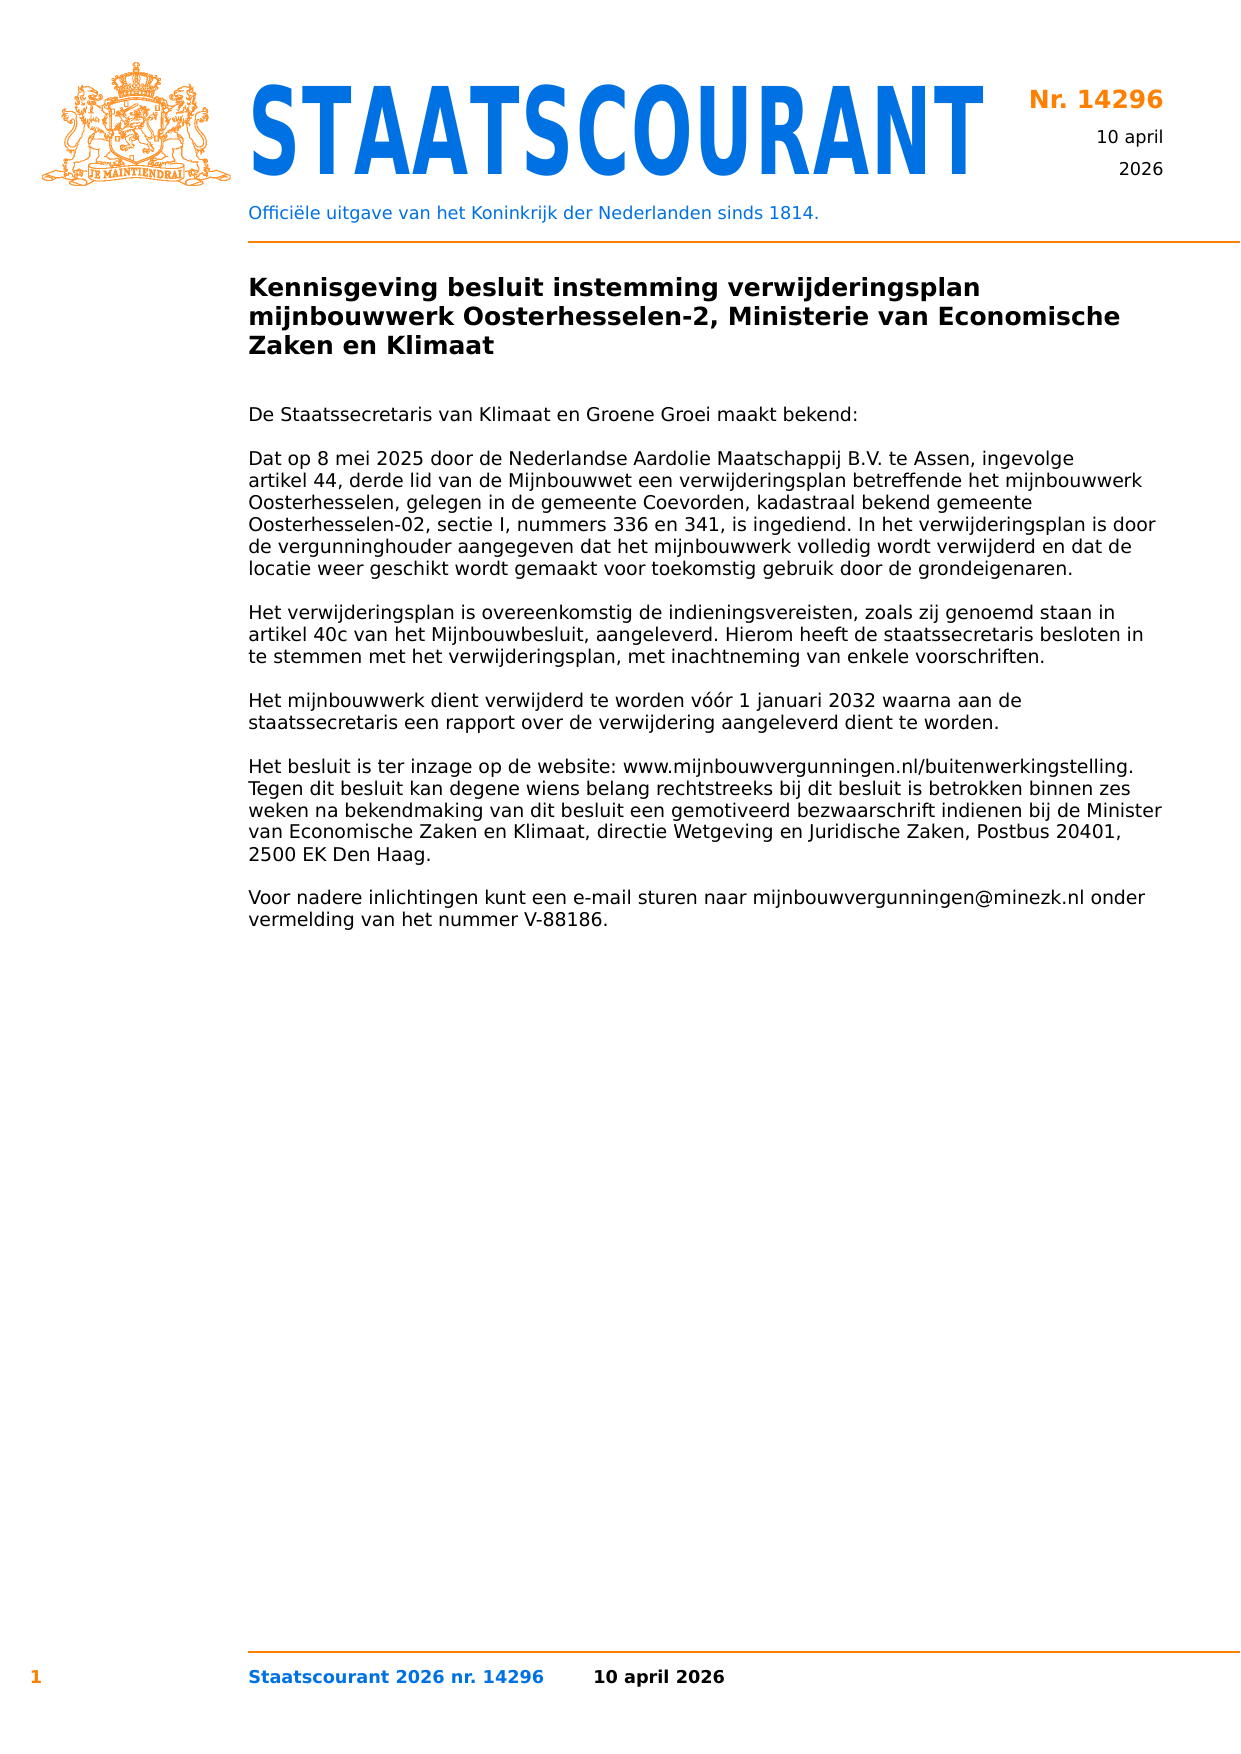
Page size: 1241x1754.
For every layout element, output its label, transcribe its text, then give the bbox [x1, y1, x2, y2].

table_cell 2026 [998, 153, 1240, 203]
table_cell Officiële uitgave van het Koninkrijk der Nederlanden sinds 1814. [248, 203, 1240, 241]
text De Staatssecretaris van Klimaat en Groene Groei maakt bekend: [248, 404, 1163, 426]
table_header [25, 62, 248, 241]
picture [41, 62, 231, 186]
subtitle Kennisgeving besluit instemming verwijderingsplan mijnbouwwerk Oosterhesselen-2, Ministerie van Economische Zaken en Klimaat [248, 273, 1163, 361]
text Het mijnbouwwerk dient verwijderd te worden vóór 1 januari 2032 waarna aan de staatssecretaris een rapport over de verwijdering aangeleverd dient te worden. [248, 690, 1163, 734]
table_header Nr. 14296 [998, 62, 1240, 121]
text Voor nadere inlichtingen kunt een e-mail sturen naar mijnbouwvergunningen@minezk.nl onder vermelding van het nummer V-88186. [248, 887, 1163, 931]
text Dat op 8 mei 2025 door de Nederlandse Aardolie Maatschappij B.V. te Assen, ingevolge artikel 44, derde lid van de Mijnbouwwet een verwijderingsplan betreffende het mijnbouwwerk Oosterhesselen, gelegen in de gemeente Coevorden, kadastraal bekend gemeente Oosterhesselen-02, sectie I, nummers 336 en 341, is ingediend. In het verwijderingsplan is door de vergunninghouder aangegeven dat het mijnbouwwerk volledig wordt verwijderd en dat de locatie weer geschikt wordt gemaakt voor toekomstig gebruik door de grondeigenaren. [248, 448, 1163, 580]
text Het besluit is ter inzage op de website: www.mijnbouwvergunningen.nl/buitenwerkingstelling. Tegen dit besluit kan degene wiens belang rechtstreeks bij dit besluit is betrokken binnen zes weken na bekendmaking van dit besluit een gemotiveerd bezwaarschrift indienen bij de Minister van Economische Zaken en Klimaat, directie Wetgeving en Juridische Zaken, Postbus 20401, 2500 EK Den Haag. [248, 756, 1163, 865]
table_cell 10 april [998, 121, 1240, 153]
text Het verwijderingsplan is overeenkomstig de indieningsvereisten, zoals zij genoemd staan in artikel 40c van het Mijnbouwbesluit, aangeleverd. Hierom heeft de staatssecretaris besloten in te stemmen met het verwijderingsplan, met inachtneming van enkele voorschriften. [248, 602, 1163, 668]
table_header STAATSCOURANT [248, 62, 998, 203]
